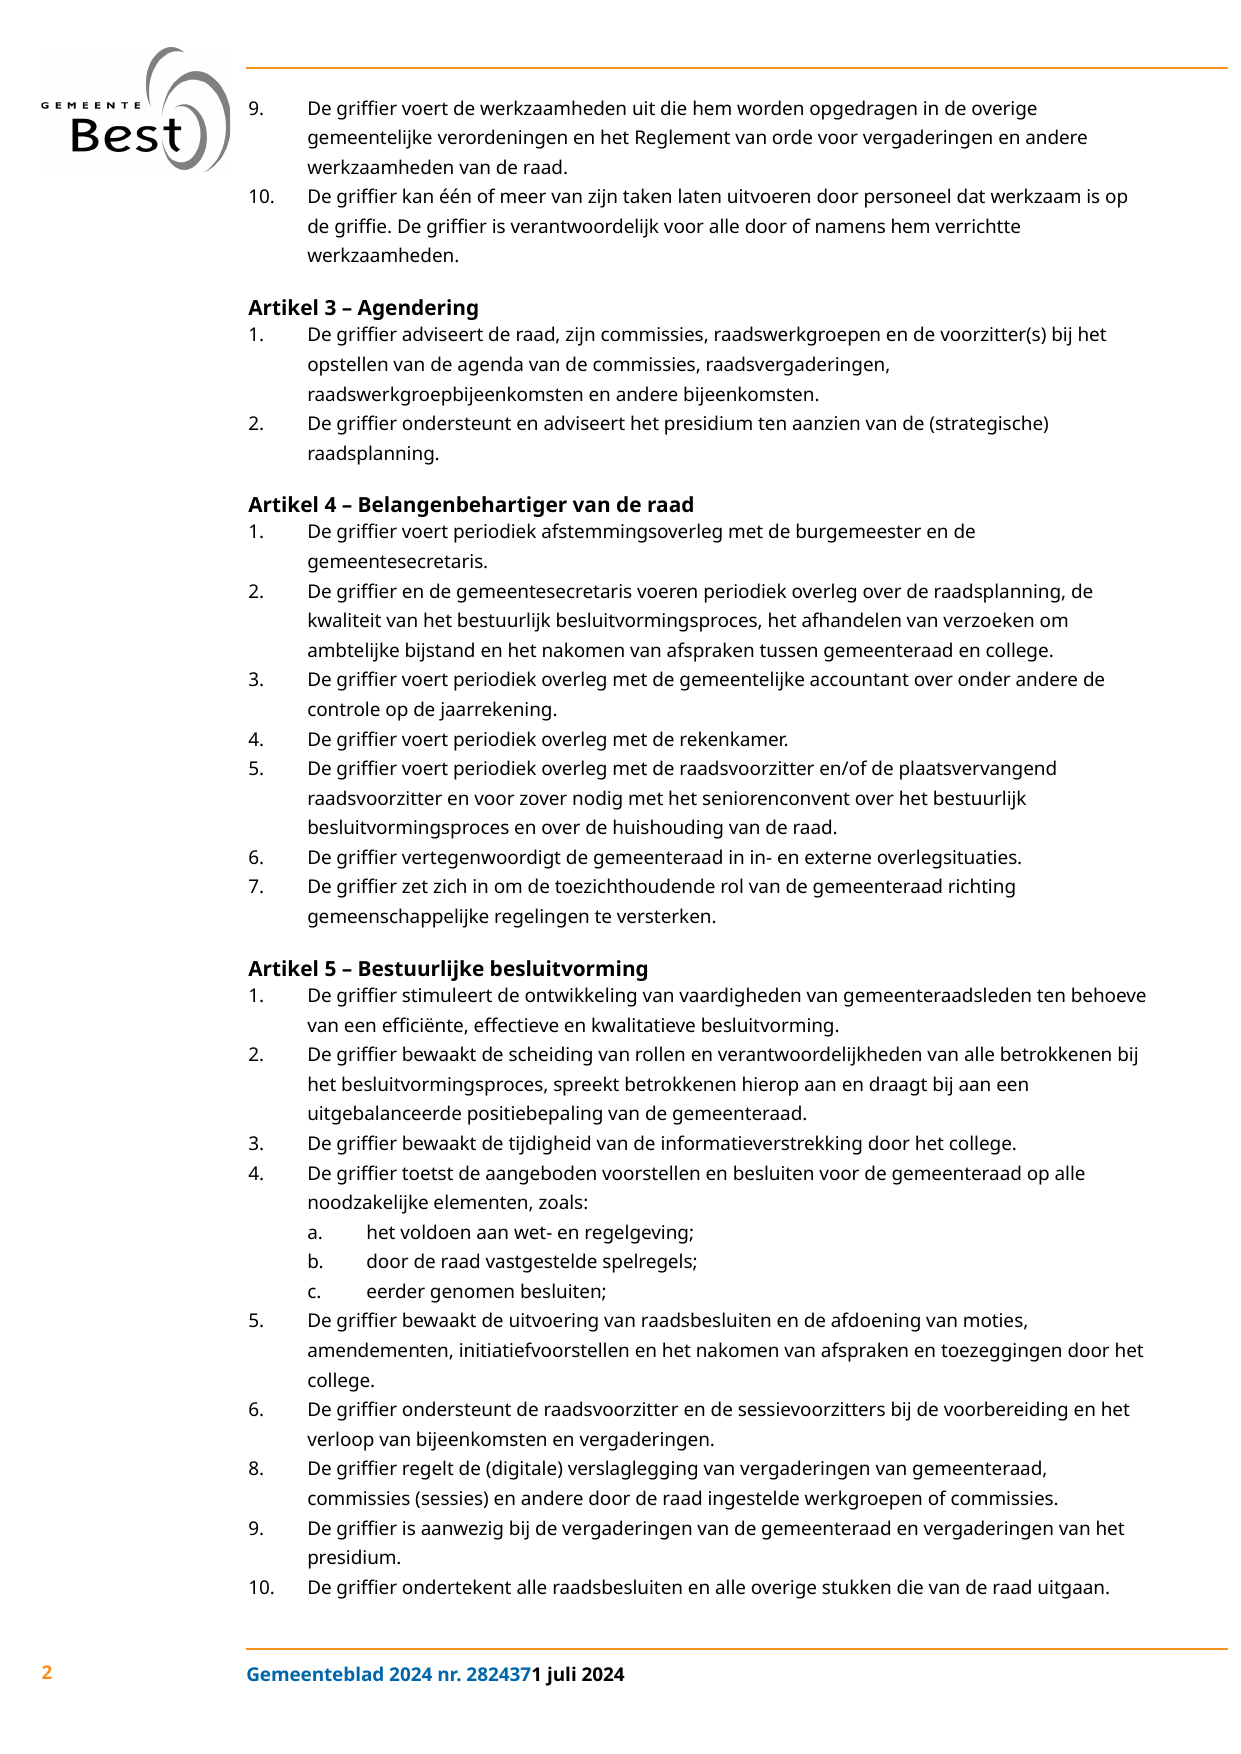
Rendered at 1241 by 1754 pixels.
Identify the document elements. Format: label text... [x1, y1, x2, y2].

text Artikel 3 – Agendering [248, 293, 1152, 322]
list door de raad vastgestelde spelregels; [307, 1248, 1152, 1274]
list eerder genomen besluiten; [307, 1278, 1152, 1304]
list De griffier stimuleert de ontwikkeling van vaardigheden van gemeenteraadsleden ten behoeve van een efficiënte, effectieve en kwalitatieve besluitvorming. [248, 982, 1152, 1037]
list De griffier voert periodiek overleg met de gemeentelijke accountant over onder andere de controle op de jaarrekening. [248, 667, 1152, 722]
list De griffier en de gemeentesecretaris voeren periodiek overleg over de raadsplanning, de kwaliteit van het bestuurlijk besluitvormingsproces, het afhandelen van verzoeken om ambtelijke bijstand en het nakomen van afspraken tussen gemeenteraad en college. [248, 578, 1152, 663]
picture [41, 47, 231, 172]
list De griffier voert periodiek overleg met de raadsvoorzitter en/of de plaatsvervangend raadsvoorzitter en voor zover nodig met het seniorenconvent over het bestuurlijk besluitvormingsproces en over de huishouding van de raad. [248, 755, 1152, 840]
list De griffier is aanwezig bij de vergaderingen van de gemeenteraad en vergaderingen van het presidium. [248, 1515, 1152, 1570]
list De griffier voert periodiek overleg met de rekenkamer. [248, 726, 1152, 752]
list De griffier ondersteunt en adviseert het presidium ten aanzien van de (strategische) raadsplanning. [248, 410, 1152, 466]
list De griffier bewaakt de tijdigheid van de informatieverstrekking door het college. [248, 1130, 1152, 1156]
list De griffier ondersteunt de raadsvoorzitter en de sessievoorzitters bij de voorbereiding en het verloop van bijeenkomsten en vergaderingen. [248, 1396, 1152, 1452]
list De griffier voert de werkzaamheden uit die hem worden opgedragen in de overige gemeentelijke verordeningen en het Reglement van orde voor vergaderingen en andere werkzaamheden van de raad. [248, 95, 1152, 180]
list De griffier bewaakt de uitvoering van raadsbesluiten en de afdoening van moties, amendementen, initiatiefvoorstellen en het nakomen van afspraken en toezeggingen door het college. [248, 1308, 1152, 1392]
text Artikel 5 – Bestuurlijke besluitvorming [248, 954, 1152, 982]
list De griffier ondertekent alle raadsbesluiten en alle overige stukken die van de raad uitgaan. [248, 1574, 1152, 1599]
list De griffier voert periodiek afstemmingsoverleg met de burgemeester en de gemeentesecretaris. [248, 519, 1152, 574]
list De griffier toetst de aangeboden voorstellen en besluiten voor de gemeenteraad op alle noodzakelijke elementen, zoals: [248, 1160, 1152, 1215]
list De griffier adviseert de raad, zijn commissies, raadswerkgroepen en de voorzitter(s) bij het opstellen van de agenda van de commissies, raadsvergaderingen, raadswerkgroepbijeenkomsten en andere bijeenkomsten. [248, 322, 1152, 406]
list De griffier kan één of meer van zijn taken laten uitvoeren door personeel dat werkzaam is op de griffie. De griffier is verantwoordelijk voor alle door of namens hem verrichtte werkzaamheden. [248, 183, 1152, 268]
list het voldoen aan wet- en regelgeving; [307, 1219, 1152, 1244]
list De griffier vertegenwoordigt de gemeenteraad in in- en externe overlegsituaties. [248, 844, 1152, 870]
list De griffier regelt de (digitale) verslaglegging van vergaderingen van gemeenteraad, commissies (sessies) en andere door de raad ingestelde werkgroepen of commissies. [248, 1456, 1152, 1511]
list De griffier bewaakt de scheiding van rollen en verantwoordelijkheden van alle betrokkenen bij het besluitvormingsproces, spreekt betrokkenen hierop aan en draagt bij aan een uitgebalanceerde positiebepaling van de gemeenteraad. [248, 1041, 1152, 1126]
text Artikel 4 – Belangenbehartiger van de raad [248, 490, 1152, 519]
list De griffier zet zich in om de toezichthoudende rol van de gemeenteraad richting gemeenschappelijke regelingen te versterken. [248, 874, 1152, 929]
